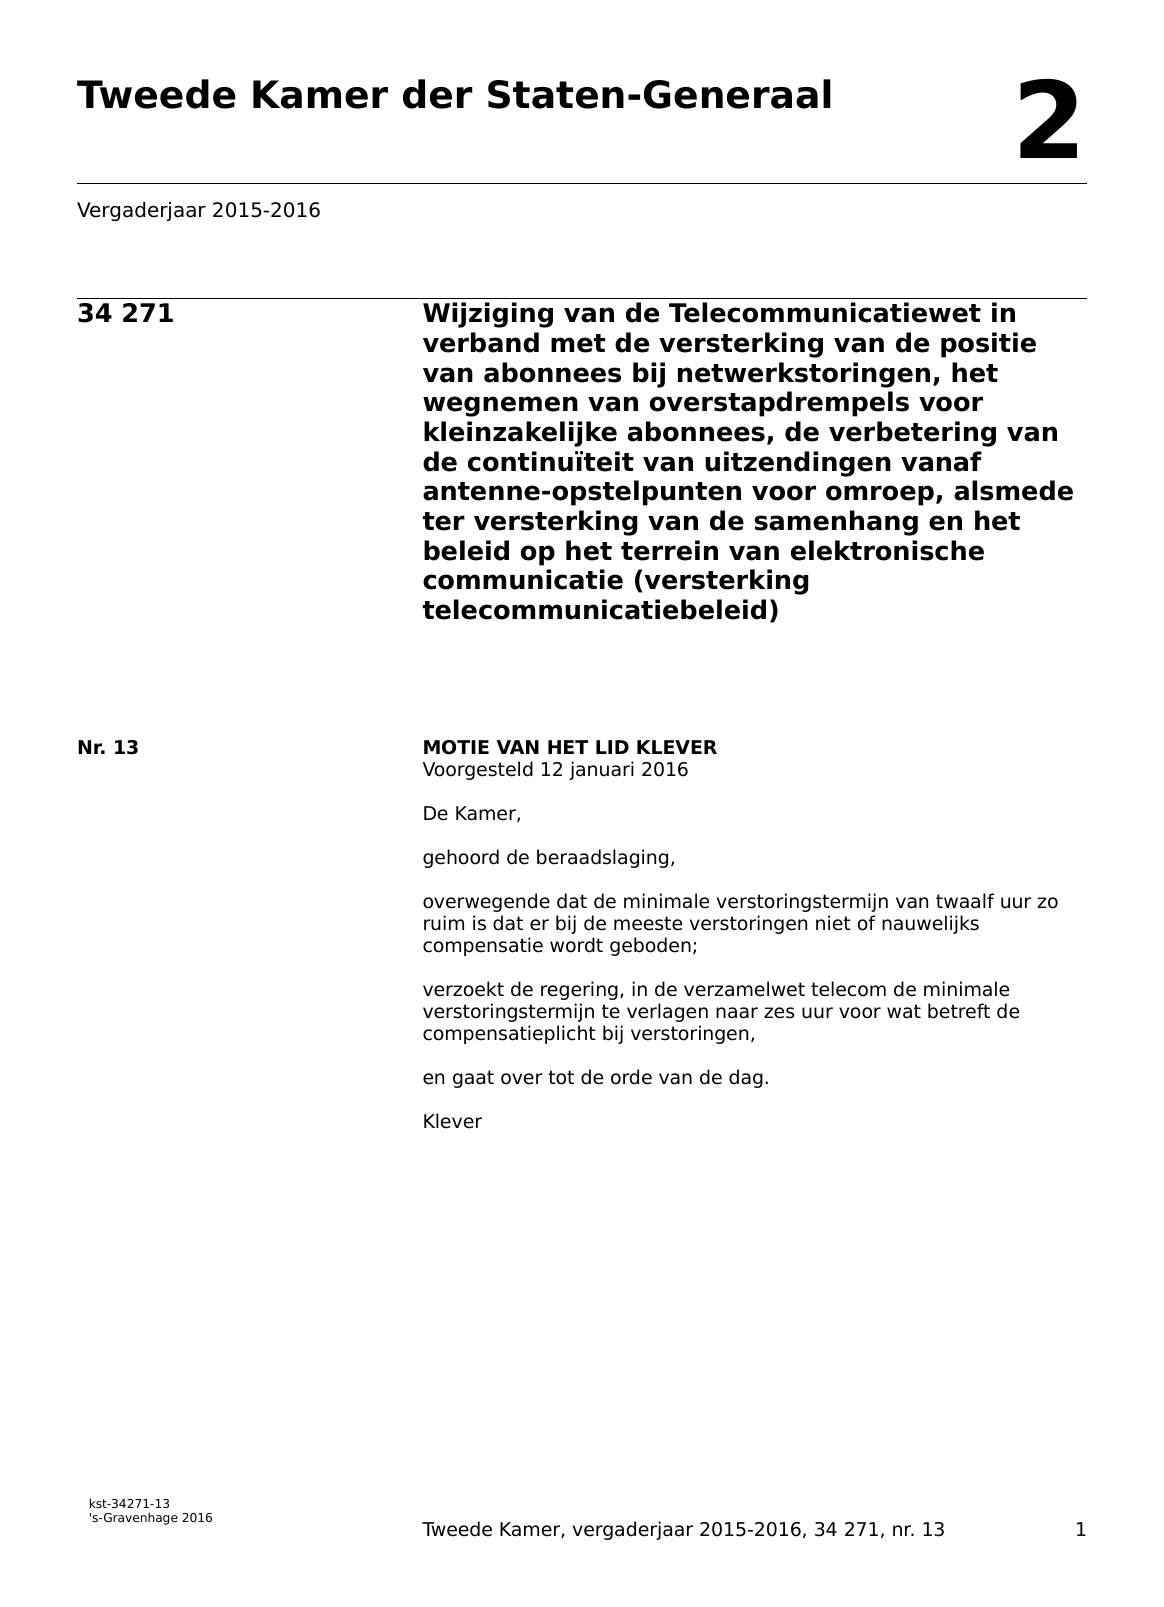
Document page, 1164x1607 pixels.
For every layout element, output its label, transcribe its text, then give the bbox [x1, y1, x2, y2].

text Klever [422, 1111, 1087, 1133]
text gehoord de beraadslaging, [422, 847, 1087, 869]
text 's-Gravenhage 2016 [88, 1511, 323, 1525]
text Voorgesteld 12 januari 2016 [422, 758, 1087, 781]
table_header 2 [886, 59, 1087, 183]
table_cell Vergaderjaar 2015-2016 [77, 184, 1087, 298]
text verzoekt de regering, in de verzamelwet telecom de minimale verstoringstermijn te verlagen naar zes uur voor wat betreft de compensatieplicht bij verstoringen, [422, 979, 1087, 1045]
text en gaat over tot de orde van de dag. [422, 1067, 1087, 1089]
text De Kamer, [422, 803, 1087, 825]
text overwegende dat de minimale verstoringstermijn van twaalf uur zo ruim is dat er bij de meeste verstoringen niet of nauwelijks compensatie wordt geboden; [422, 891, 1087, 957]
subtitle Nr. 13 MOTIE VAN HET LID KLEVER [77, 737, 1087, 758]
table_header Tweede Kamer der Staten-Generaal [77, 59, 886, 183]
text kst-34271-13 [88, 1497, 323, 1511]
subtitle 34 271 Wijziging van de Telecommunicatiewet in verband met de versterking van de positie van abonnees bij netwerkstoringen, het wegnemen van overstapdrempels voor kleinzakelijke abonnees, de verbetering van de continuïteit van uitzendingen vanaf antenne-opstelpunten voor omroep, alsmede ter versterking van de samenhang en het beleid op het terrein van elektronische communicatie (versterking telecommunicatiebeleid) [77, 299, 1087, 626]
